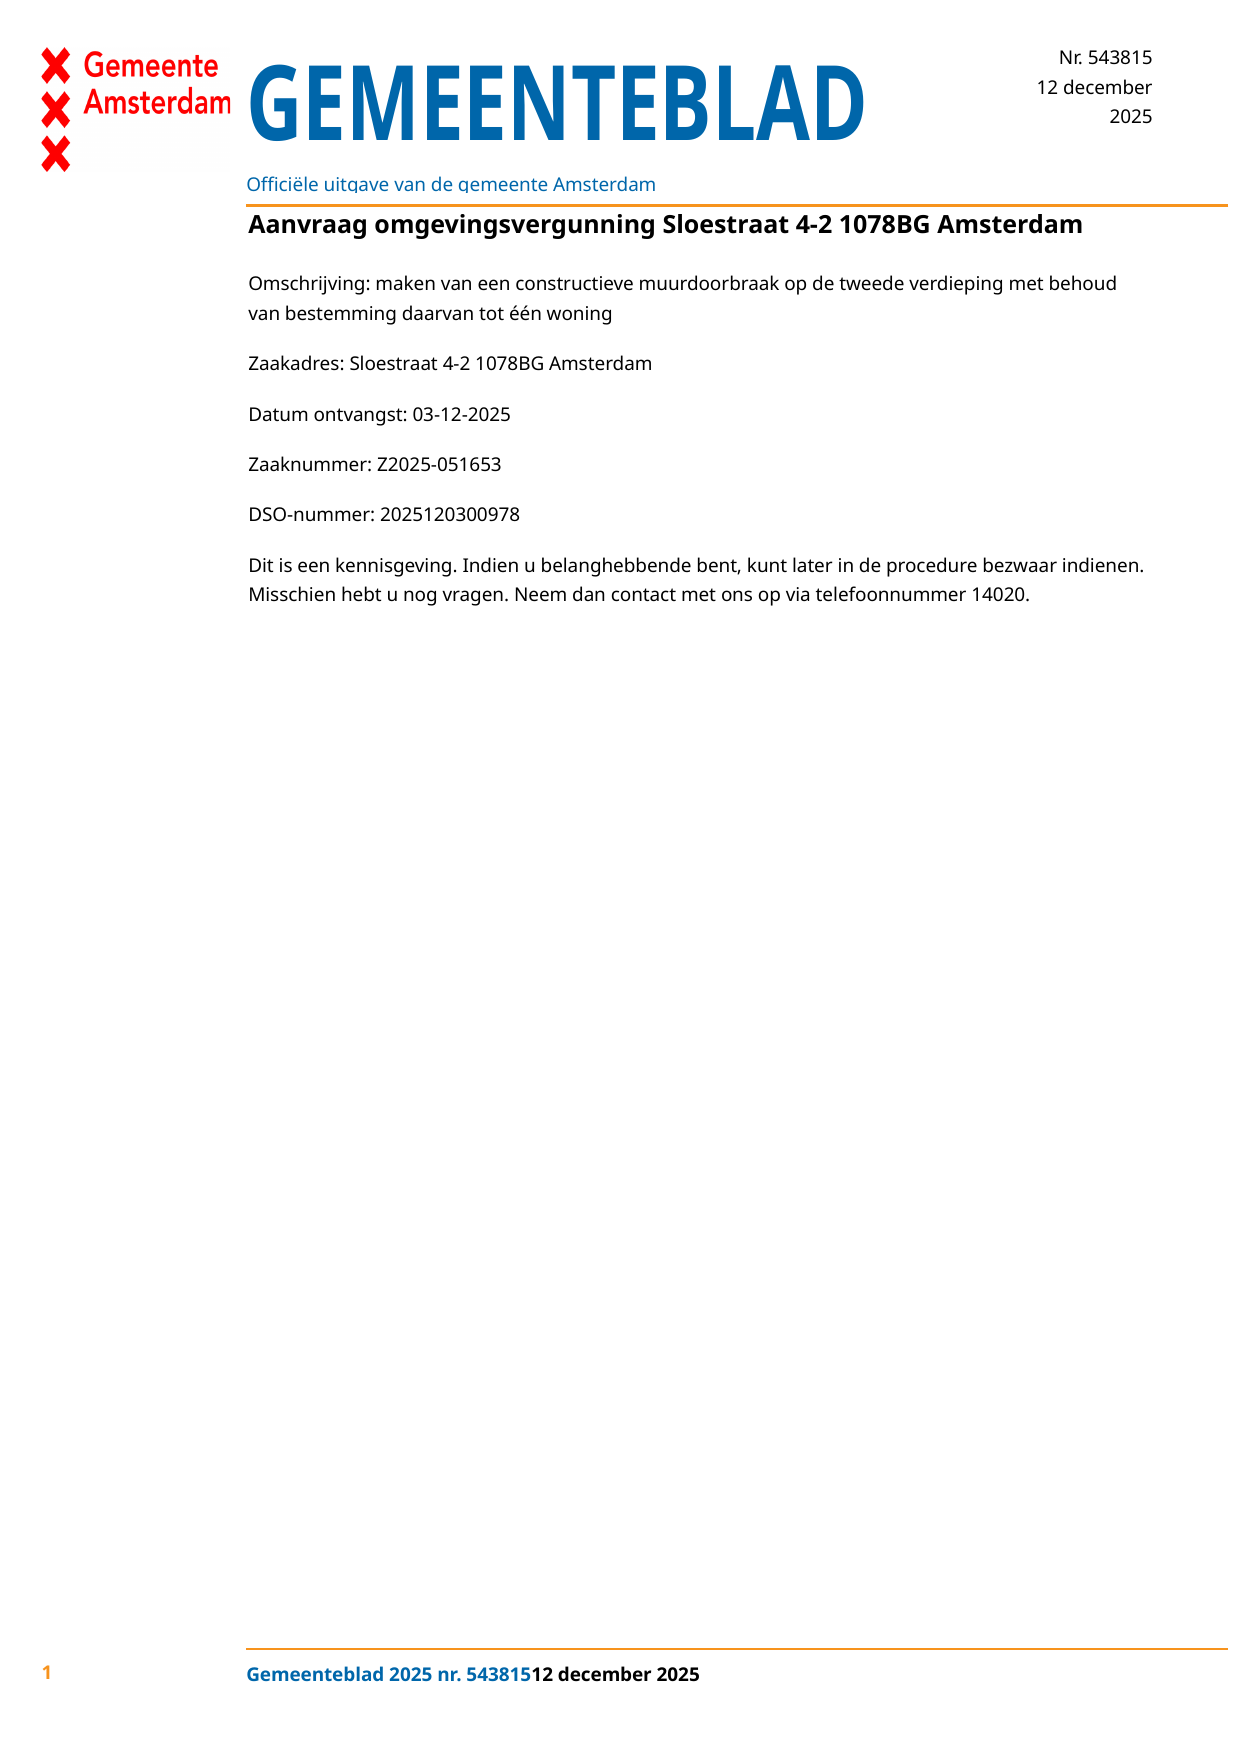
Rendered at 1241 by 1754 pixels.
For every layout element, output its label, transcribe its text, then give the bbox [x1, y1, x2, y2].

text Zaaknummer: Z2025-051653 [248, 451, 1152, 477]
text DSO-nummer: 2025120300978 [248, 502, 1152, 527]
text Aanvraag omgevingsvergunning Sloestraat 4-2 1078BG Amsterdam [248, 207, 1152, 241]
picture [41, 47, 231, 172]
text Zaakadres: Sloestraat 4-2 1078BG Amsterdam [248, 350, 1152, 376]
text Omschrijving: maken van een constructieve muurdoorbraak op de tweede verdieping met behoud van bestemming daarvan tot één woning [248, 270, 1152, 326]
text Dit is een kennisgeving. Indien u belanghebbende bent, kunt later in de procedure bezwaar indienen. Misschien hebt u nog vragen. Neem dan contact met ons op via telefoonnummer 14020. [248, 552, 1152, 607]
text Datum ontvangst: 03-12-2025 [248, 401, 1152, 426]
